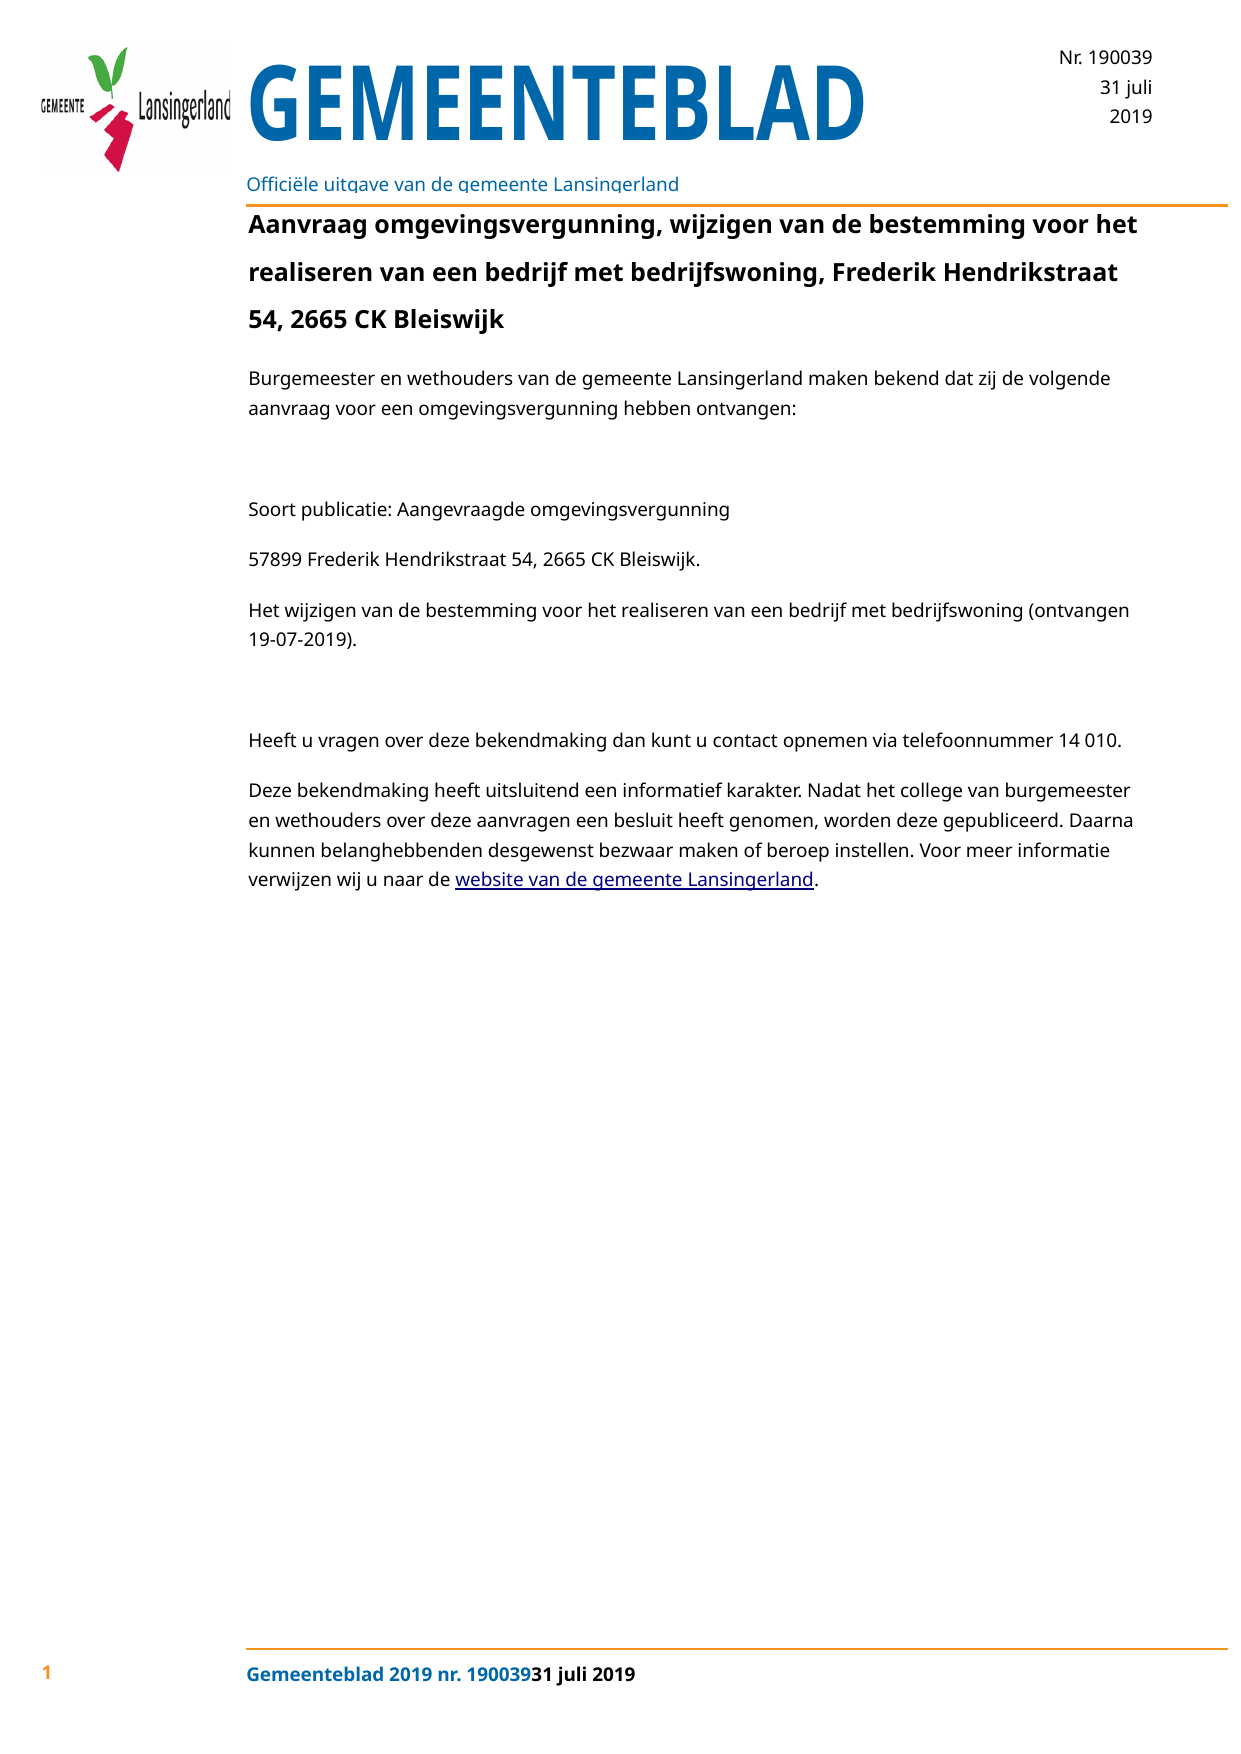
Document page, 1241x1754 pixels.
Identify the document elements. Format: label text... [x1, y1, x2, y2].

picture [41, 47, 231, 172]
text Soort publicatie: Aangevraagde omgevingsvergunning [248, 496, 1152, 522]
text Aanvraag omgevingsvergunning, wijzigen van de bestemming voor het realiseren van een bedrijf met bedrijfswoning, Frederik Hendrikstraat 54, 2665 CK Bleiswijk [248, 207, 1152, 336]
text 57899 Frederik Hendrikstraat 54, 2665 CK Bleiswijk. [248, 546, 1152, 572]
text Burgemeester en wethouders van de gemeente Lansingerland maken bekend dat zij de volgende aanvraag voor een omgevingsvergunning hebben ontvangen: [248, 366, 1152, 421]
text Het wijzigen van de bestemming voor het realiseren van een bedrijf met bedrijfswoning (ontvangen 19-07-2019). [248, 597, 1152, 652]
text Heeft u vragen over deze bekendmaking dan kunt u contact opnemen via telefoonnummer 14 010. [248, 727, 1152, 753]
text Deze bekendmaking heeft uitsluitend een informatief karakter. Nadat het college van burgemeester en wethouders over deze aanvragen een besluit heeft genomen, worden deze gepubliceerd. Daarna kunnen belanghebbenden desgewenst bezwaar maken of beroep instellen. Voor meer informatie verwijzen wij u naar de website van de gemeente Lansingerland. [248, 778, 1152, 892]
